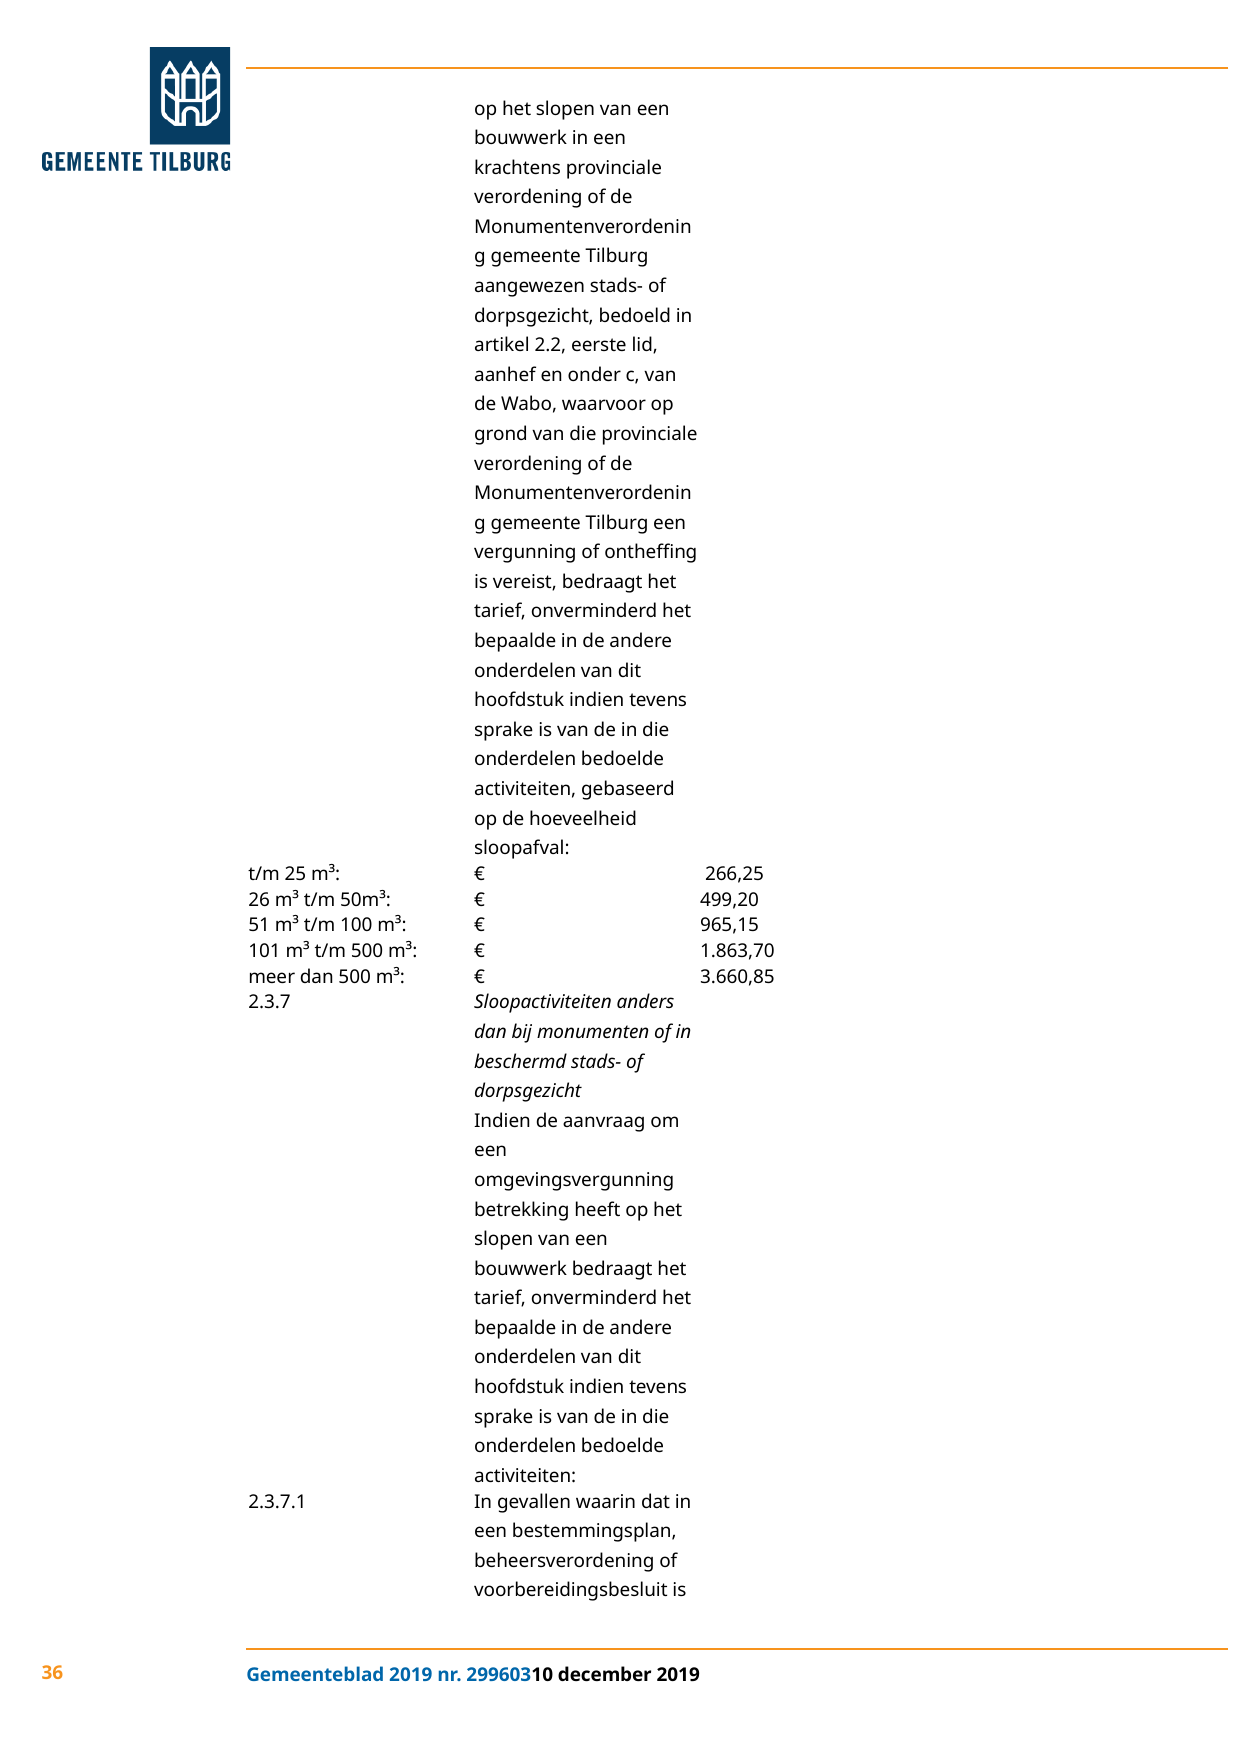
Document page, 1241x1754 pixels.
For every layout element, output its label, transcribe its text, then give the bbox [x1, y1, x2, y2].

table_cell € [474, 860, 700, 886]
table_cell Sloopactiviteiten anders dan bij monumenten of in beschermd stads- of dorpsgezicht Indien de aanvraag om een omgevingsvergunning betrekking heeft op het slopen van een bouwwerk bedraagt het tarief, onverminderd het bepaalde in de andere onderdelen van dit hoofdstuk indien tevens sprake is van de in die onderdelen bedoelde activiteiten: [474, 989, 700, 1488]
table_cell [926, 1488, 1152, 1602]
table_cell € [474, 912, 700, 937]
table_cell 1.863,70 [700, 937, 926, 963]
table_cell [700, 1488, 926, 1602]
table_cell 2.3.7 [248, 989, 474, 1488]
table_cell € [474, 886, 700, 912]
table_cell op het slopen van een bouwwerk in een krachtens provinciale verordening of de Monumentenverordening gemeente Tilburg aangewezen stads- of dorpsgezicht, bedoeld in artikel 2.2, eerste lid, aanhef en onder c, van de Wabo, waarvoor op grond van die provinciale verordening of de Monumentenverordening gemeente Tilburg een vergunning of ontheffing is vereist, bedraagt het tarief, onverminderd het bepaalde in de andere onderdelen van dit hoofdstuk indien tevens sprake is van de in die onderdelen bedoelde activiteiten, gebaseerd op de hoeveelheid sloopafval: [474, 95, 700, 860]
table_cell 499,20 [700, 886, 926, 912]
table_cell 266,25 [700, 860, 926, 886]
table_cell € [474, 937, 700, 963]
table_cell t/m 25 m³: [248, 860, 474, 886]
table_cell [926, 95, 1152, 860]
picture [41, 47, 231, 172]
table_cell [700, 95, 926, 860]
table_cell 2.3.7.1 [248, 1488, 474, 1602]
table_cell € [474, 963, 700, 989]
table_cell 101 m³ t/m 500 m³: [248, 937, 474, 963]
table_cell 965,15 [700, 912, 926, 937]
table_cell 51 m³ t/m 100 m³: [248, 912, 474, 937]
table_cell [248, 95, 474, 860]
table_cell In gevallen waarin dat in een bestemmingsplan, beheersverordening of voorbereidingsbesluit is [474, 1488, 700, 1602]
table_cell 26 m³ t/m 50m³: [248, 886, 474, 912]
table_cell 3.660,85 [700, 963, 926, 989]
table_cell [700, 989, 926, 1488]
table_cell meer dan 500 m³: [248, 963, 474, 989]
